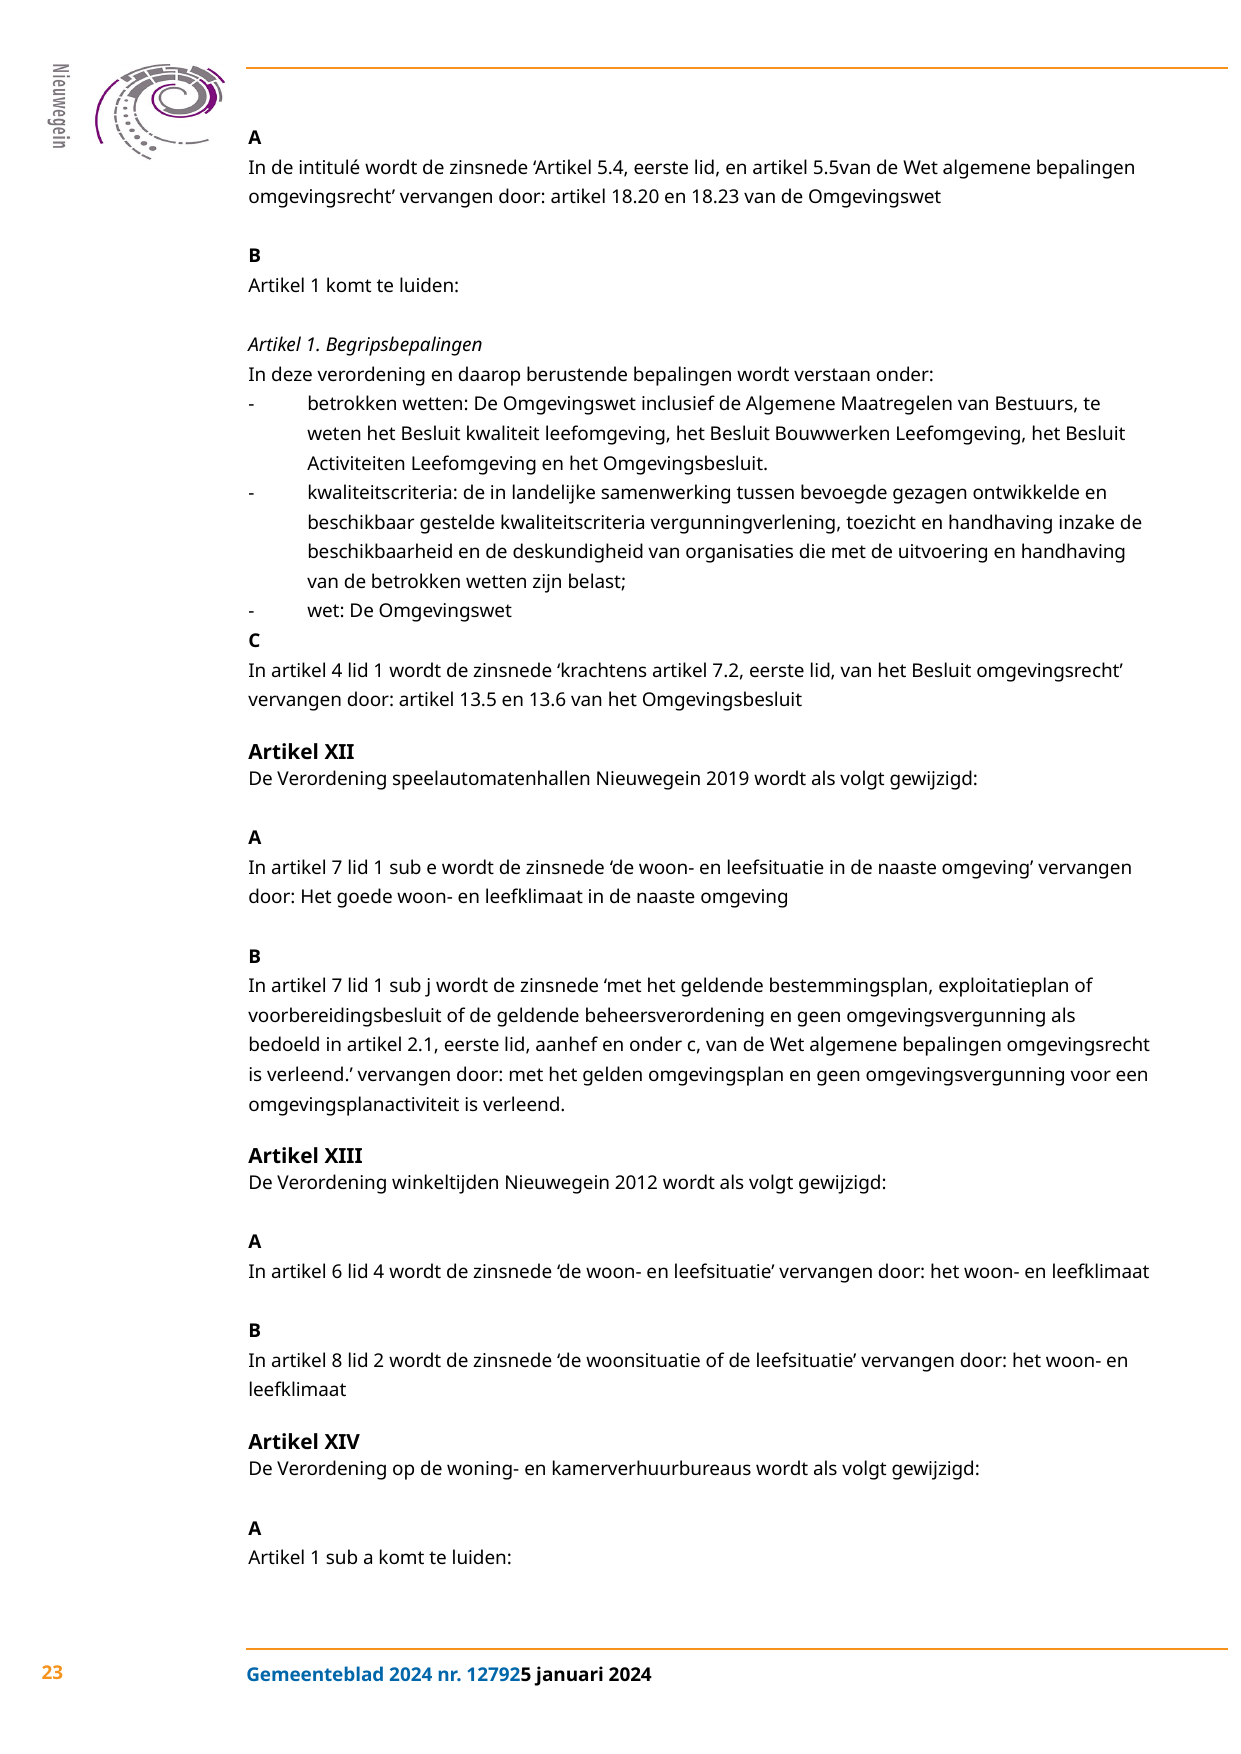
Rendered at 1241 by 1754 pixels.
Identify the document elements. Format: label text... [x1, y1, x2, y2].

text In deze verordening en daarop berustende bepalingen wordt verstaan onder: [248, 361, 1152, 387]
text De Verordening winkeltijden Nieuwegein 2012 wordt als volgt gewijzigd: [248, 1169, 1152, 1195]
text In artikel 6 lid 4 wordt de zinsnede ‘de woon- en leefsituatie’ vervangen door: het woon- en leefklimaat [248, 1258, 1152, 1284]
text In artikel 8 lid 2 wordt de zinsnede ‘de woonsituatie of de leefsituatie’ vervangen door: het woon- en leefklimaat [248, 1347, 1152, 1402]
text In artikel 7 lid 1 sub j wordt de zinsnede ‘met het geldende bestemmingsplan, exploitatieplan of voorbereidingsbesluit of de geldende beheersverordening en geen omgevingsvergunning als bedoeld in artikel 2.1, eerste lid, aanhef en onder c, van de Wet algemene bepalingen omgevingsrecht is verleend.’ vervangen door: met het gelden omgevingsplan en geen omgevingsvergunning voor een omgevingsplanactiviteit is verleend. [248, 972, 1152, 1116]
text Artikel 1. Begripsbepalingen [248, 331, 1152, 357]
list wet: De Omgevingswet [248, 598, 1152, 623]
text C [248, 627, 1152, 653]
text A [248, 824, 1152, 850]
text Artikel 1 komt te luiden: [248, 272, 1152, 298]
text A [248, 1515, 1152, 1540]
text In artikel 7 lid 1 sub e wordt de zinsnede ‘de woon- en leefsituatie in de naaste omgeving’ vervangen door: Het goede woon- en leefklimaat in de naaste omgeving [248, 854, 1152, 909]
text A [248, 124, 1152, 150]
picture [41, 47, 231, 172]
text B [248, 243, 1152, 268]
text A [248, 1229, 1152, 1254]
text Artikel 1 sub a komt te luiden: [248, 1544, 1152, 1570]
text In artikel 4 lid 1 wordt de zinsnede ‘krachtens artikel 7.2, eerste lid, van het Besluit omgevingsrecht’ vervangen door: artikel 13.5 en 13.6 van het Omgevingsbesluit [248, 657, 1152, 712]
text B [248, 1317, 1152, 1343]
text In de intitulé wordt de zinsnede ‘Artikel 5.4, eerste lid, en artikel 5.5van de Wet algemene bepalingen omgevingsrecht’ vervangen door: artikel 18.20 en 18.23 van de Omgevingswet [248, 154, 1152, 209]
text B [248, 943, 1152, 968]
list betrokken wetten: De Omgevingswet inclusief de Algemene Maatregelen van Bestuurs, te weten het Besluit kwaliteit leefomgeving, het Besluit Bouwwerken Leefomgeving, het Besluit Activiteiten Leefomgeving en het Omgevingsbesluit. [248, 391, 1152, 476]
text Artikel XIII [248, 1141, 1152, 1169]
text De Verordening op de woning- en kamerverhuurbureaus wordt als volgt gewijzigd: [248, 1456, 1152, 1481]
text De Verordening speelautomatenhallen Nieuwegein 2019 wordt als volgt gewijzigd: [248, 765, 1152, 791]
text Artikel XII [248, 737, 1152, 765]
text Artikel XIV [248, 1427, 1152, 1456]
list kwaliteitscriteria: de in landelijke samenwerking tussen bevoegde gezagen ontwikkelde en beschikbaar gestelde kwaliteitscriteria vergunningverlening, toezicht en handhaving inzake de beschikbaarheid en de deskundigheid van organisaties die met de uitvoering en handhaving van de betrokken wetten zijn belast; [248, 479, 1152, 594]
